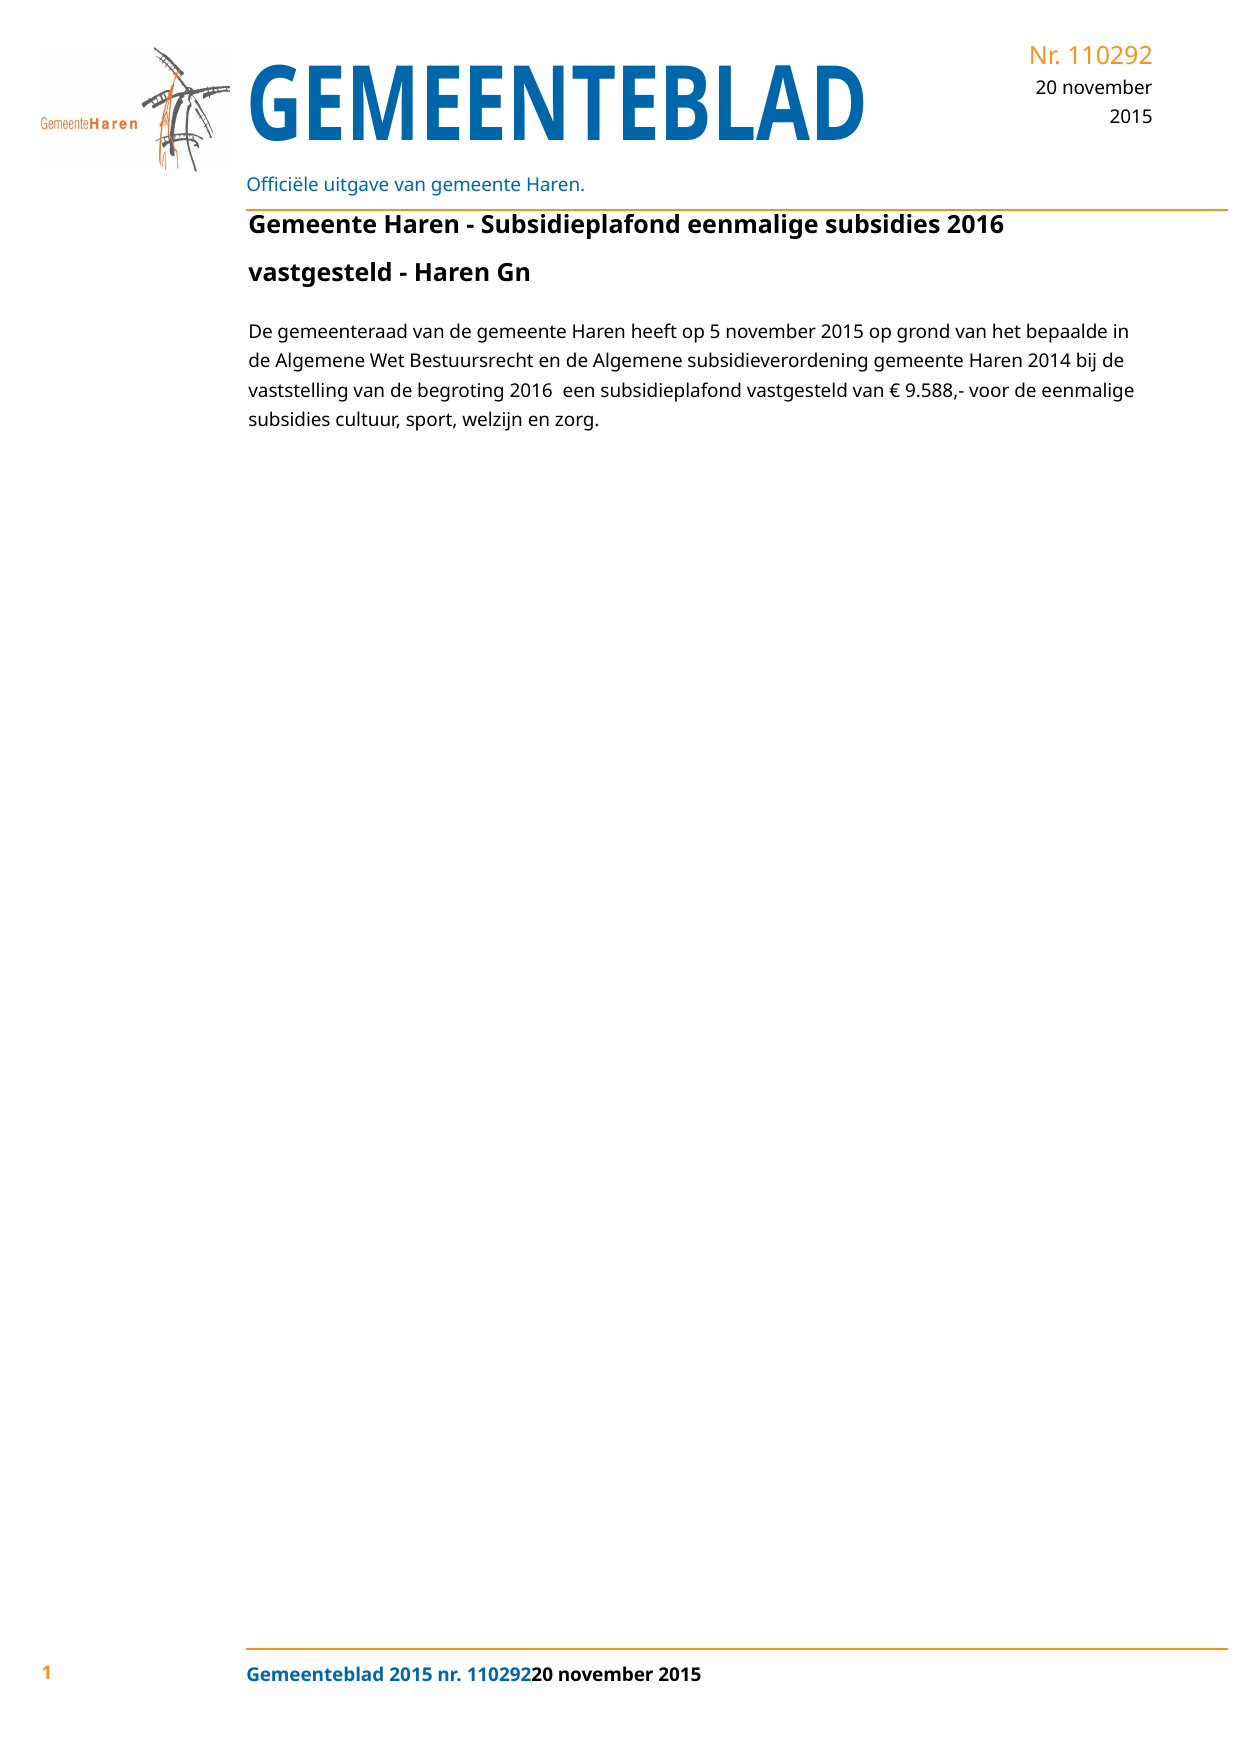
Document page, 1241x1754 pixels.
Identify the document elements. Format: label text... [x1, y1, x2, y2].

picture [41, 47, 231, 172]
text De gemeenteraad van de gemeente Haren heeft op 5 november 2015 op grond van het bepaalde in de Algemene Wet Bestuursrecht en de Algemene subsidieverordening gemeente Haren 2014 bij de vaststelling van de begroting 2016 een subsidieplafond vastgesteld van € 9.588,- voor de eenmalige subsidies cultuur, sport, welzijn en zorg. [248, 318, 1152, 432]
text Gemeente Haren - Subsidieplafond eenmalige subsidies 2016 vastgesteld - Haren Gn [248, 211, 1152, 288]
